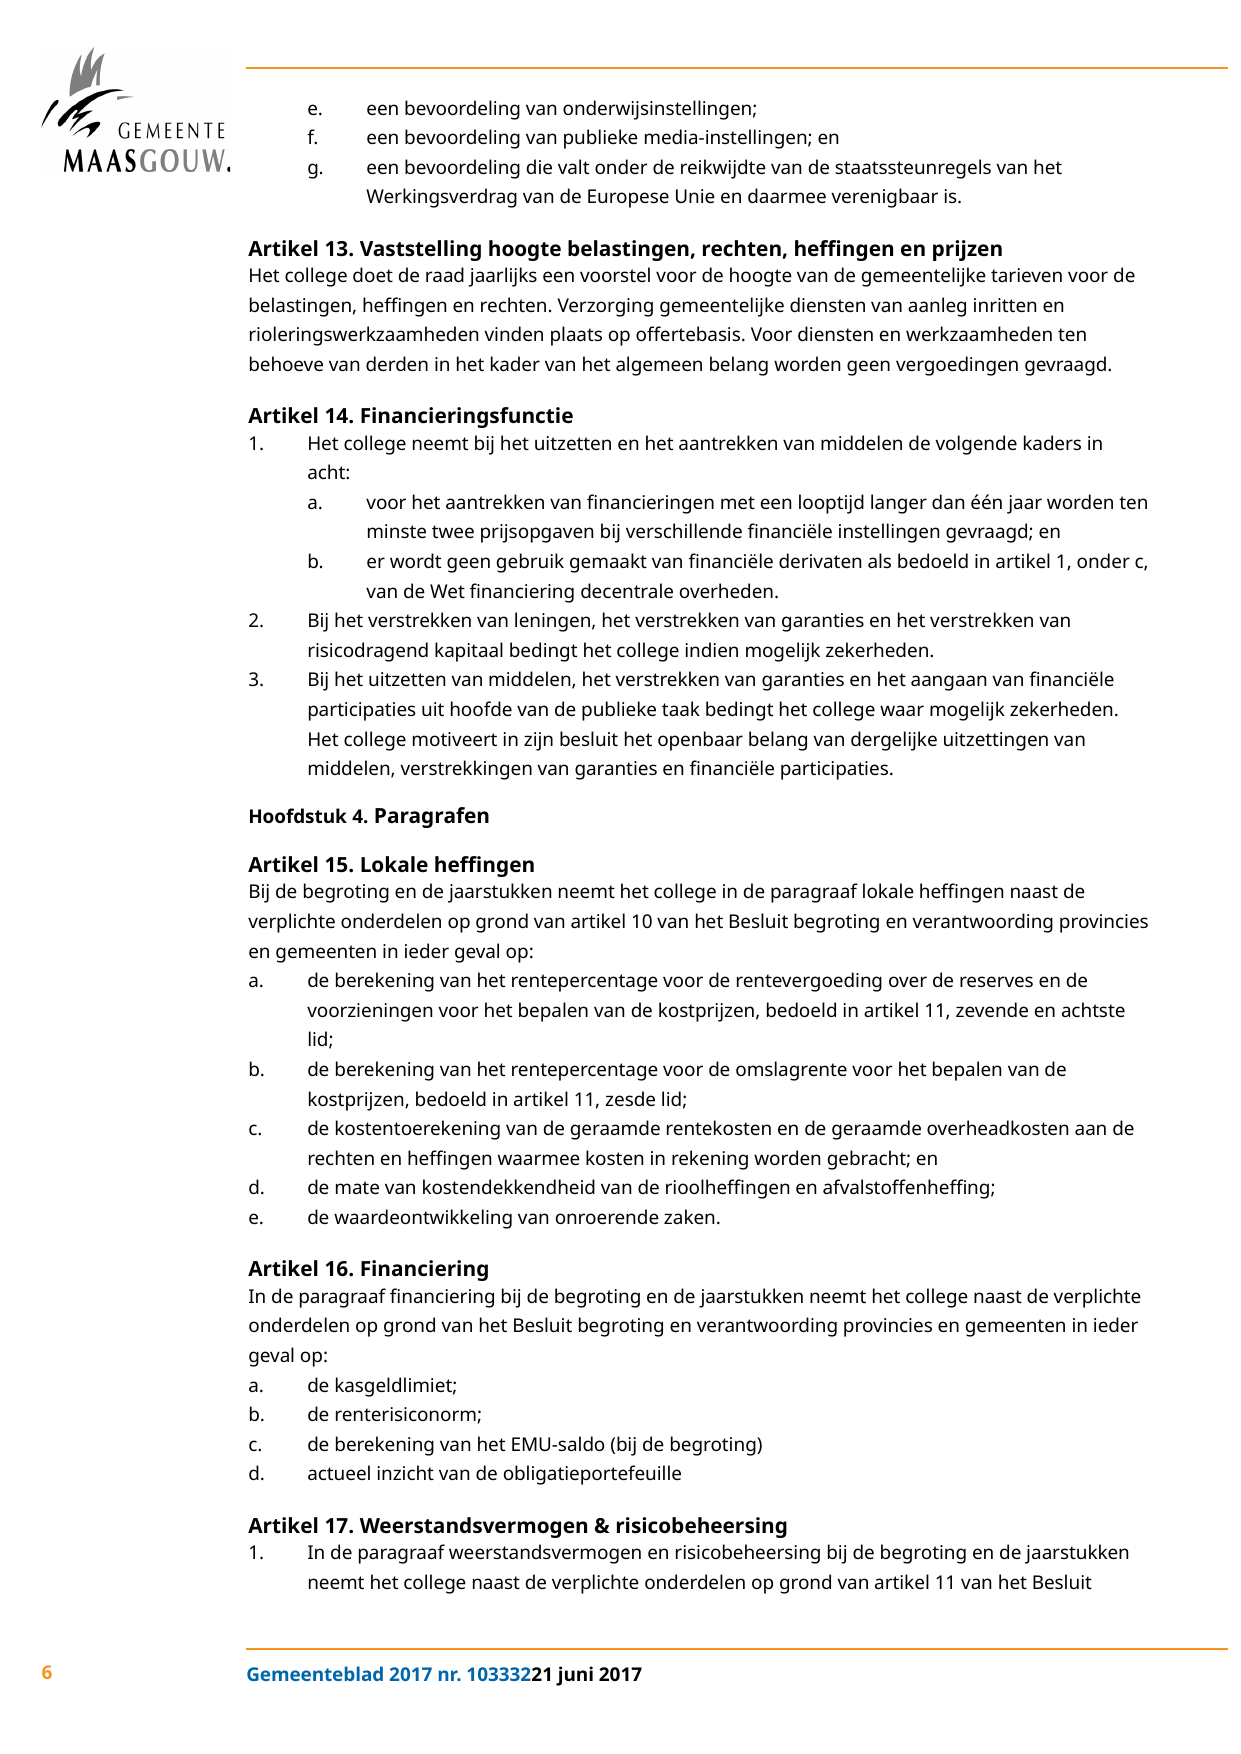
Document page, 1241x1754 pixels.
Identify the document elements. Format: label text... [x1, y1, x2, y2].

list de renterisiconorm; [248, 1401, 1152, 1427]
list In de paragraaf weerstandsvermogen en risicobeheersing bij de begroting en de jaarstukken neemt het college naast de verplichte onderdelen op grond van artikel 11 van het Besluit [248, 1539, 1152, 1595]
list de berekening van het rentepercentage voor de rentevergoeding over de reserves en de voorzieningen voor het bepalen van de kostprijzen, bedoeld in artikel 11, zevende en achtste lid; [248, 967, 1152, 1052]
list Het college neemt bij het uitzetten en het aantrekken van middelen de volgende kaders in acht: [248, 430, 1152, 485]
list een bevoordeling van publieke media-instellingen; en [307, 124, 1152, 150]
list een bevoordeling van onderwijsinstellingen; [307, 95, 1152, 121]
list Bij het uitzetten van middelen, het verstrekken van garanties en het aangaan van financiële participaties uit hoofde van de publieke taak bedingt het college waar mogelijk zekerheden. Het college motiveert in zijn besluit het openbaar belang van dergelijke uitzettingen van middelen, verstrekkingen van garanties en financiële participaties. [248, 667, 1152, 781]
text In de paragraaf financiering bij de begroting en de jaarstukken neemt het college naast de verplichte onderdelen op grond van het Besluit begroting en verantwoording provincies en gemeenten in ieder geval op: [248, 1283, 1152, 1368]
list voor het aantrekken van financieringen met een looptijd langer dan één jaar worden ten minste twee prijsopgaven bij verschillende financiële instellingen gevraagd; en [307, 489, 1152, 544]
list de berekening van het EMU-saldo (bij de begroting) [248, 1431, 1152, 1457]
text Bij de begroting en de jaarstukken neemt het college in de paragraaf lokale heffingen naast de verplichte onderdelen op grond van artikel 10 van het Besluit begroting en verantwoording provincies en gemeenten in ieder geval op: [248, 879, 1152, 964]
text Artikel 13. Vaststelling hoogte belastingen, rechten, heffingen en prijzen [248, 234, 1152, 262]
text Hoofdstuk 4. Paragrafen [248, 801, 1152, 829]
picture [41, 47, 231, 172]
list de kostentoerekening van de geraamde rentekosten en de geraamde overheadkosten aan de rechten en heffingen waarmee kosten in rekening worden gebracht; en [248, 1115, 1152, 1171]
list de berekening van het rentepercentage voor de omslagrente voor het bepalen van de kostprijzen, bedoeld in artikel 11, zesde lid; [248, 1056, 1152, 1112]
list de kasgeldlimiet; [248, 1372, 1152, 1397]
list actueel inzicht van de obligatieportefeuille [248, 1461, 1152, 1486]
text Artikel 16. Financiering [248, 1254, 1152, 1283]
text Artikel 15. Lokale heffingen [248, 850, 1152, 879]
list de mate van kostendekkendheid van de rioolheffingen en afvalstoffenheffing; [248, 1174, 1152, 1200]
list een bevoordeling die valt onder de reikwijdte van de staatssteunregels van het Werkingsverdrag van de Europese Unie en daarmee verenigbaar is. [307, 154, 1152, 209]
list de waardeontwikkeling van onroerende zaken. [248, 1204, 1152, 1230]
list Bij het verstrekken van leningen, het verstrekken van garanties en het verstrekken van risicodragend kapitaal bedingt het college indien mogelijk zekerheden. [248, 607, 1152, 663]
text Het college doet de raad jaarlijks een voorstel voor de hoogte van de gemeentelijke tarieven voor de belastingen, heffingen en rechten. Verzorging gemeentelijke diensten van aanleg inritten en rioleringswerkzaamheden vinden plaats op offertebasis. Voor diensten en werkzaamheden ten behoeve van derden in het kader van het algemeen belang worden geen vergoedingen gevraagd. [248, 262, 1152, 377]
list er wordt geen gebruik gemaakt van financiële derivaten als bedoeld in artikel 1, onder c, van de Wet financiering decentrale overheden. [307, 548, 1152, 604]
text Artikel 17. Weerstandsvermogen & risicobeheersing [248, 1511, 1152, 1539]
text Artikel 14. Financieringsfunctie [248, 402, 1152, 430]
